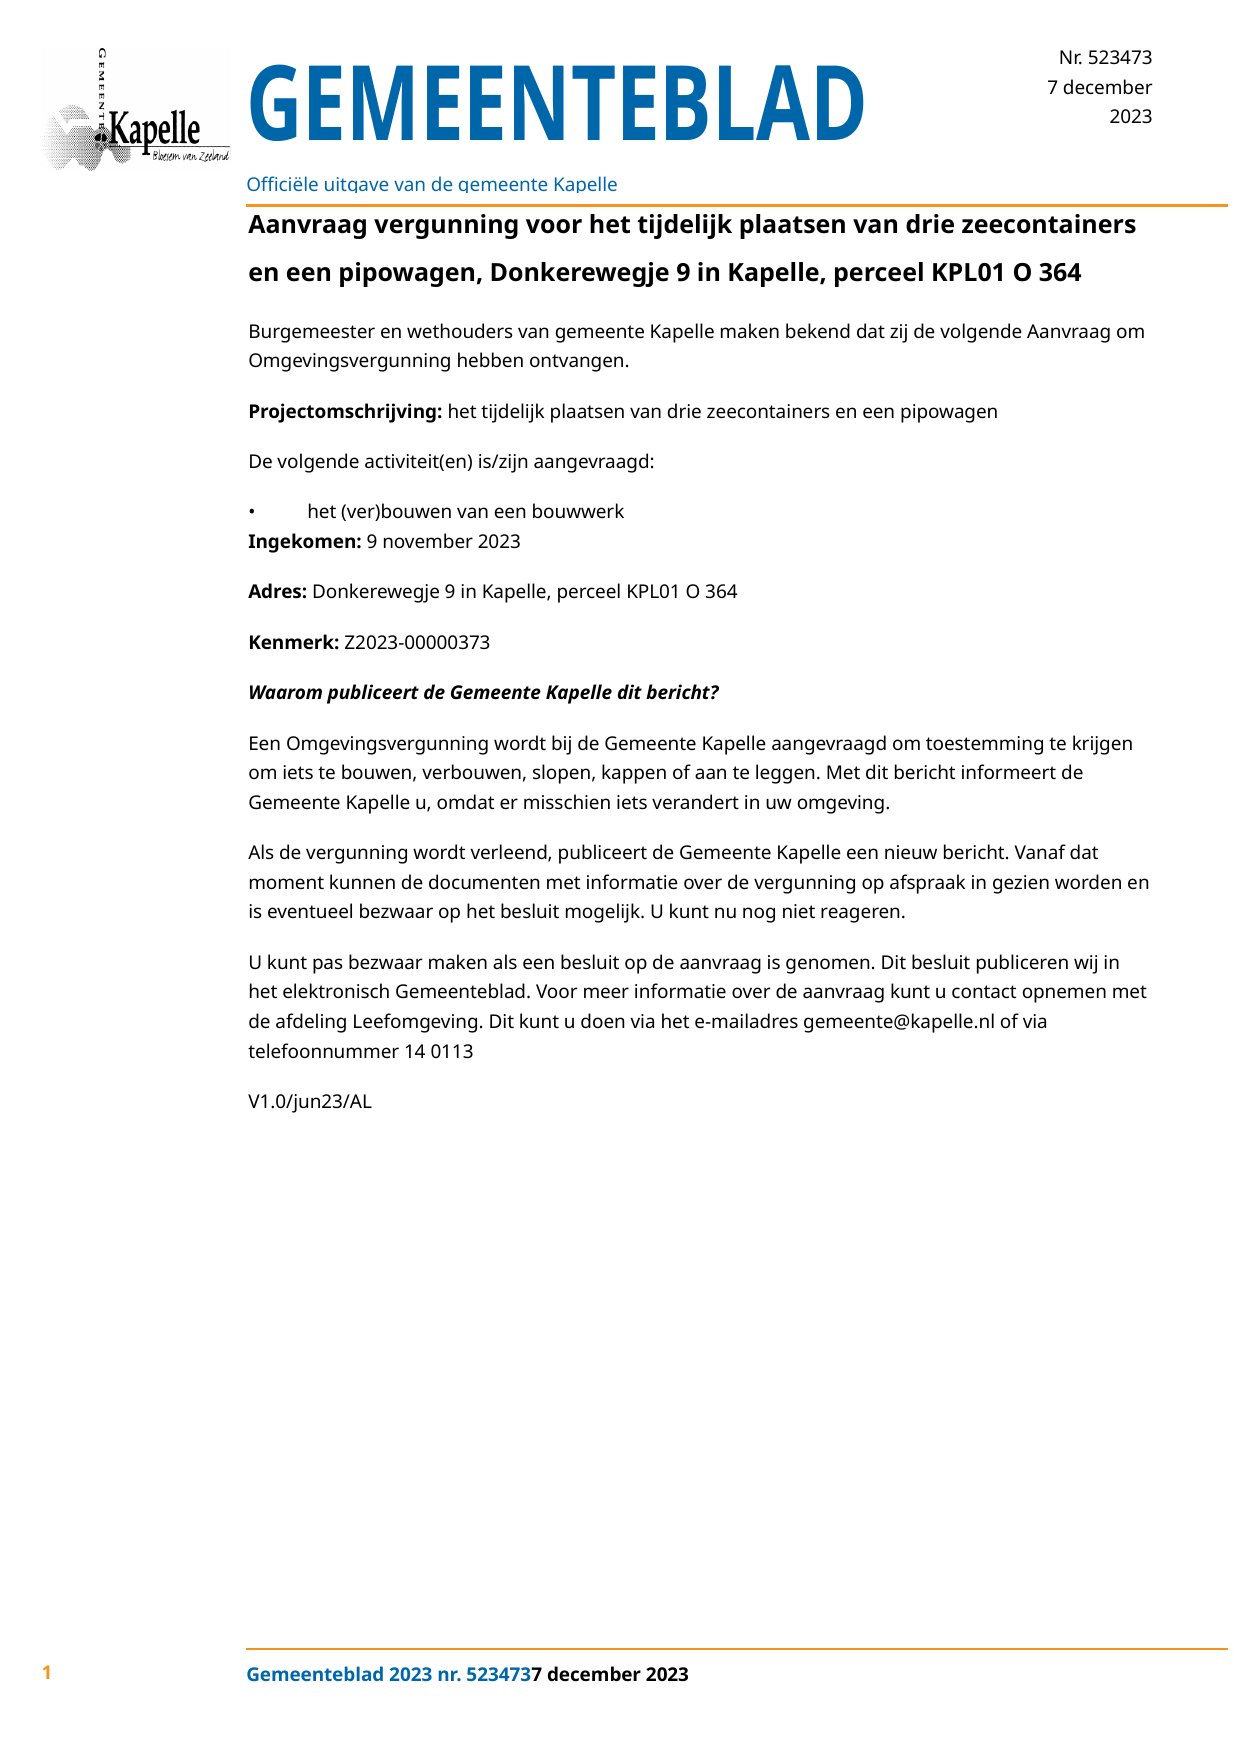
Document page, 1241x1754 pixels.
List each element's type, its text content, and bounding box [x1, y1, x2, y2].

text Een Omgevingsvergunning wordt bij de Gemeente Kapelle aangevraagd om toestemming te krijgen om iets te bouwen, verbouwen, slopen, kappen of aan te leggen. Met dit bericht informeert de Gemeente Kapelle u, omdat er misschien iets verandert in uw omgeving. [248, 730, 1152, 815]
picture [41, 47, 231, 172]
text Waarom publiceert de Gemeente Kapelle dit bericht? [248, 679, 1152, 705]
text Adres: Donkerewegje 9 in Kapelle, perceel KPL01 O 364 [248, 579, 1152, 604]
list het (ver)bouwen van een bouwwerk [248, 499, 1152, 524]
text Kenmerk: Z2023-00000373 [248, 629, 1152, 655]
text V1.0/jun23/AL [248, 1088, 1152, 1114]
text Projectomschrijving: het tijdelijk plaatsen van drie zeecontainers en een pipowagen [248, 398, 1152, 424]
text De volgende activiteit(en) is/zijn aangevraagd: [248, 448, 1152, 474]
text Ingekomen: 9 november 2023 [248, 528, 1152, 554]
text Aanvraag vergunning voor het tijdelijk plaatsen van drie zeecontainers en een pipowagen, Donkerewegje 9 in Kapelle, perceel KPL01 O 364 [248, 207, 1152, 288]
text U kunt pas bezwaar maken als een besluit op de aanvraag is genomen. Dit besluit publiceren wij in het elektronisch Gemeenteblad. Voor meer informatie over de aanvraag kunt u contact opnemen met de afdeling Leefomgeving. Dit kunt u doen via het e-mailadres gemeente@kapelle.nl of via telefoonnummer 14 0113 [248, 949, 1152, 1064]
text Burgemeester en wethouders van gemeente Kapelle maken bekend dat zij de volgende Aanvraag om Omgevingsvergunning hebben ontvangen. [248, 318, 1152, 373]
text Als de vergunning wordt verleend, publiceert de Gemeente Kapelle een nieuw bericht. Vanaf dat moment kunnen de documenten met informatie over de vergunning op afspraak in gezien worden en is eventueel bezwaar op het besluit mogelijk. U kunt nu nog niet reageren. [248, 839, 1152, 924]
